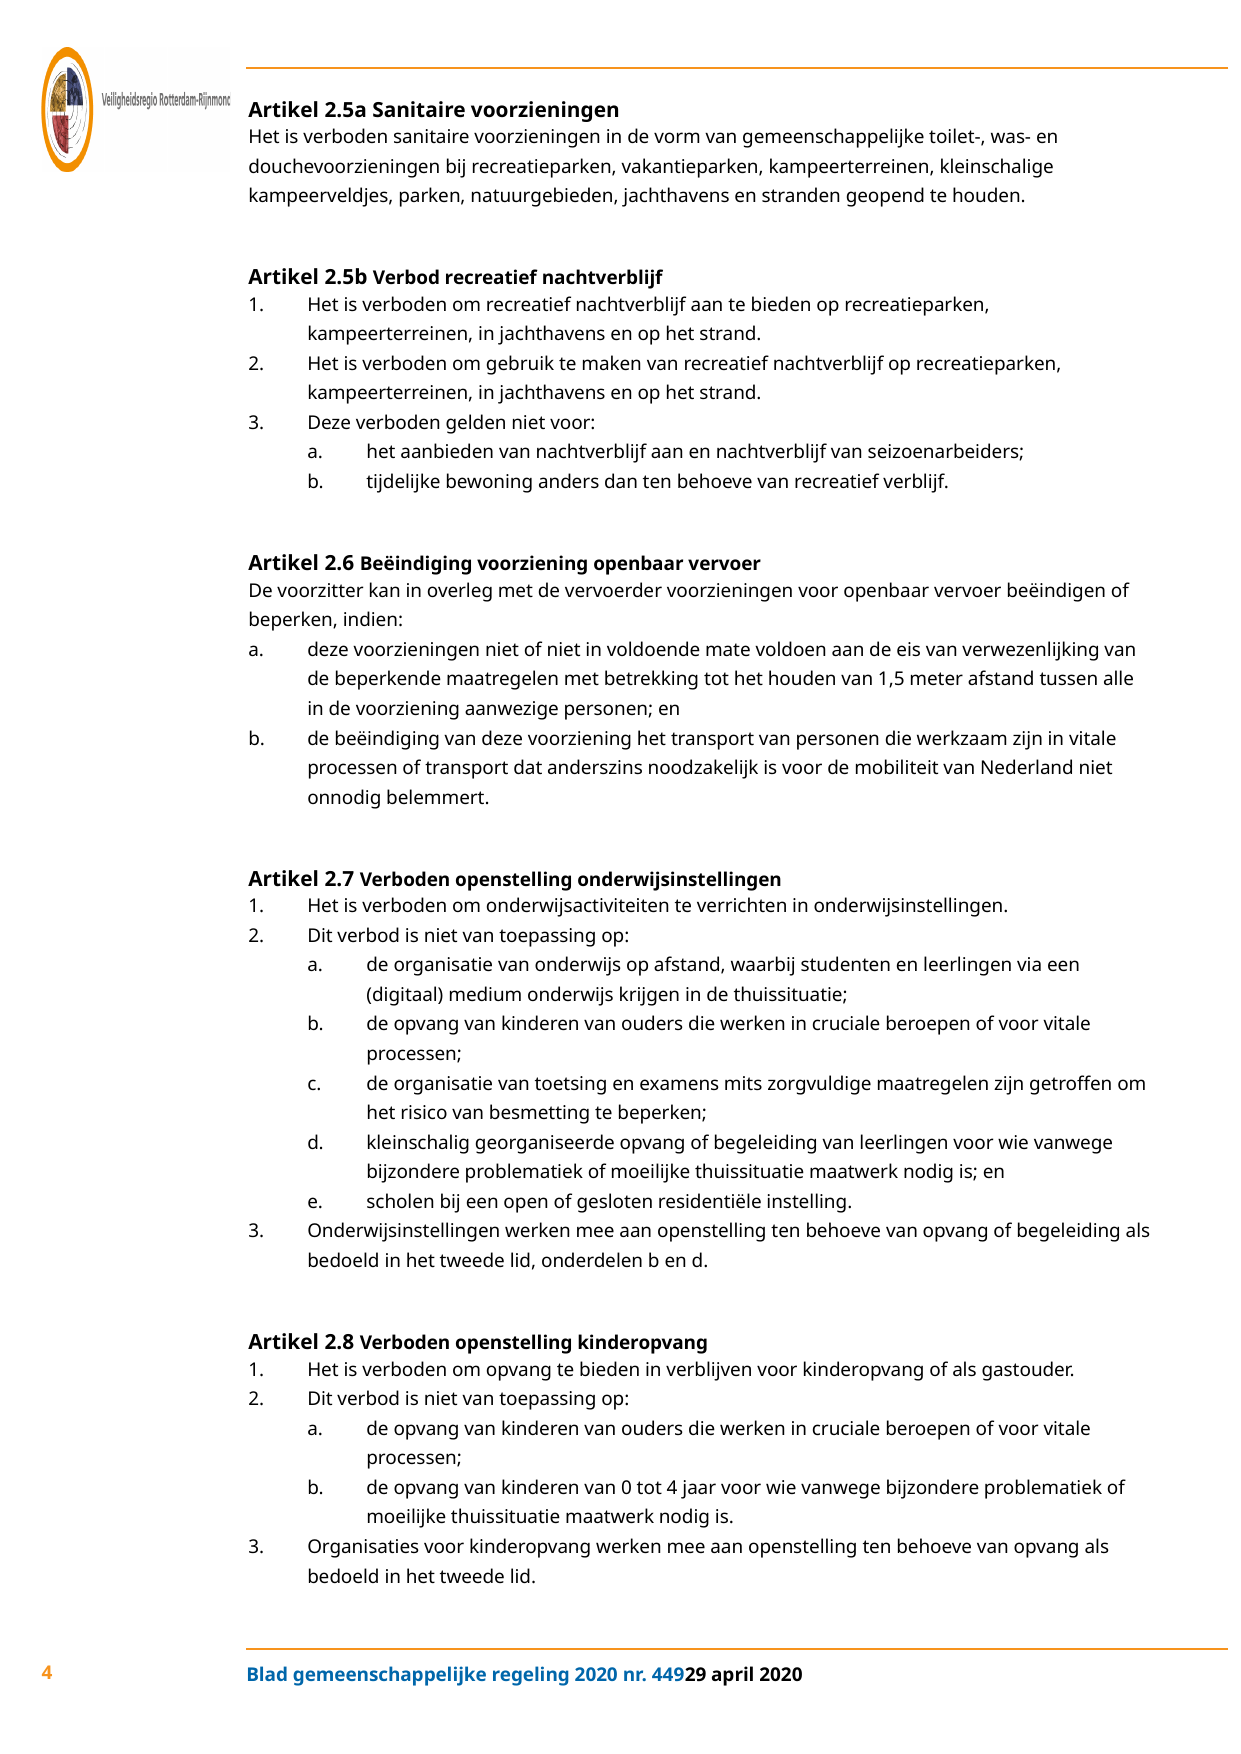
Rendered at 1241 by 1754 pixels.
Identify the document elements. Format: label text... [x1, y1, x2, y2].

list Dit verbod is niet van toepassing op: [248, 1385, 1152, 1411]
text De voorzitter kan in overleg met de vervoerder voorzieningen voor openbaar vervoer beëindigen of beperken, indien: [248, 577, 1152, 632]
list Deze verboden gelden niet voor: [248, 409, 1152, 435]
list Organisaties voor kinderopvang werken mee aan openstelling ten behoeve van opvang als bedoeld in het tweede lid. [248, 1533, 1152, 1588]
list de organisatie van onderwijs op afstand, waarbij studenten en leerlingen via een (digitaal) medium onderwijs krijgen in de thuissituatie; [307, 951, 1152, 1007]
text Artikel 2.5a Sanitaire voorzieningen [248, 95, 1152, 123]
list Het is verboden om onderwijsactiviteiten te verrichten in onderwijsinstellingen. [248, 892, 1152, 918]
list het aanbieden van nachtverblijf aan en nachtverblijf van seizoenarbeiders; [307, 439, 1152, 464]
text Artikel 2.8 Verboden openstelling kinderopvang [248, 1327, 1152, 1356]
list Het is verboden om recreatief nachtverblijf aan te bieden op recreatieparken, kampeerterreinen, in jachthavens en op het strand. [248, 291, 1152, 346]
list Het is verboden om opvang te bieden in verblijven voor kinderopvang of als gastouder. [248, 1356, 1152, 1381]
list de organisatie van toetsing en examens mits zorgvuldige maatregelen zijn getroffen om het risico van besmetting te beperken; [307, 1070, 1152, 1125]
text Artikel 2.6 Beëindiging voorziening openbaar vervoer [248, 548, 1152, 577]
text Artikel 2.5b Verbod recreatief nachtverblijf [248, 262, 1152, 291]
text Het is verboden sanitaire voorzieningen in de vorm van gemeenschappelijke toilet-, was- en douchevoorzieningen bij recreatieparken, vakantieparken, kampeerterreinen, kleinschalige kampeerveldjes, parken, natuurgebieden, jachthavens en stranden geopend te houden. [248, 123, 1152, 208]
list kleinschalig georganiseerde opvang of begeleiding van leerlingen voor wie vanwege bijzondere problematiek of moeilijke thuissituatie maatwerk nodig is; en [307, 1129, 1152, 1184]
list Dit verbod is niet van toepassing op: [248, 922, 1152, 948]
list Het is verboden om gebruik te maken van recreatief nachtverblijf op recreatieparken, kampeerterreinen, in jachthavens en op het strand. [248, 350, 1152, 405]
list deze voorzieningen niet of niet in voldoende mate voldoen aan de eis van verwezenlijking van de beperkende maatregelen met betrekking tot het houden van 1,5 meter afstand tussen alle in de voorziening aanwezige personen; en [248, 636, 1152, 721]
list de beëindiging van deze voorziening het transport van personen die werkzaam zijn in vitale processen of transport dat anderszins noodzakelijk is voor de mobiliteit van Nederland niet onnodig belemmert. [248, 725, 1152, 809]
list de opvang van kinderen van ouders die werken in cruciale beroepen of voor vitale processen; [307, 1011, 1152, 1066]
list de opvang van kinderen van ouders die werken in cruciale beroepen of voor vitale processen; [307, 1415, 1152, 1470]
text Artikel 2.7 Verboden openstelling onderwijsinstellingen [248, 864, 1152, 892]
list de opvang van kinderen van 0 tot 4 jaar voor wie vanwege bijzondere problematiek of moeilijke thuissituatie maatwerk nodig is. [307, 1474, 1152, 1529]
list Onderwijsinstellingen werken mee aan openstelling ten behoeve van opvang of begeleiding als bedoeld in het tweede lid, onderdelen b en d. [248, 1218, 1152, 1273]
list tijdelijke bewoning anders dan ten behoeve van recreatief verblijf. [307, 468, 1152, 494]
list scholen bij een open of gesloten residentiële instelling. [307, 1188, 1152, 1214]
picture [41, 47, 231, 172]
